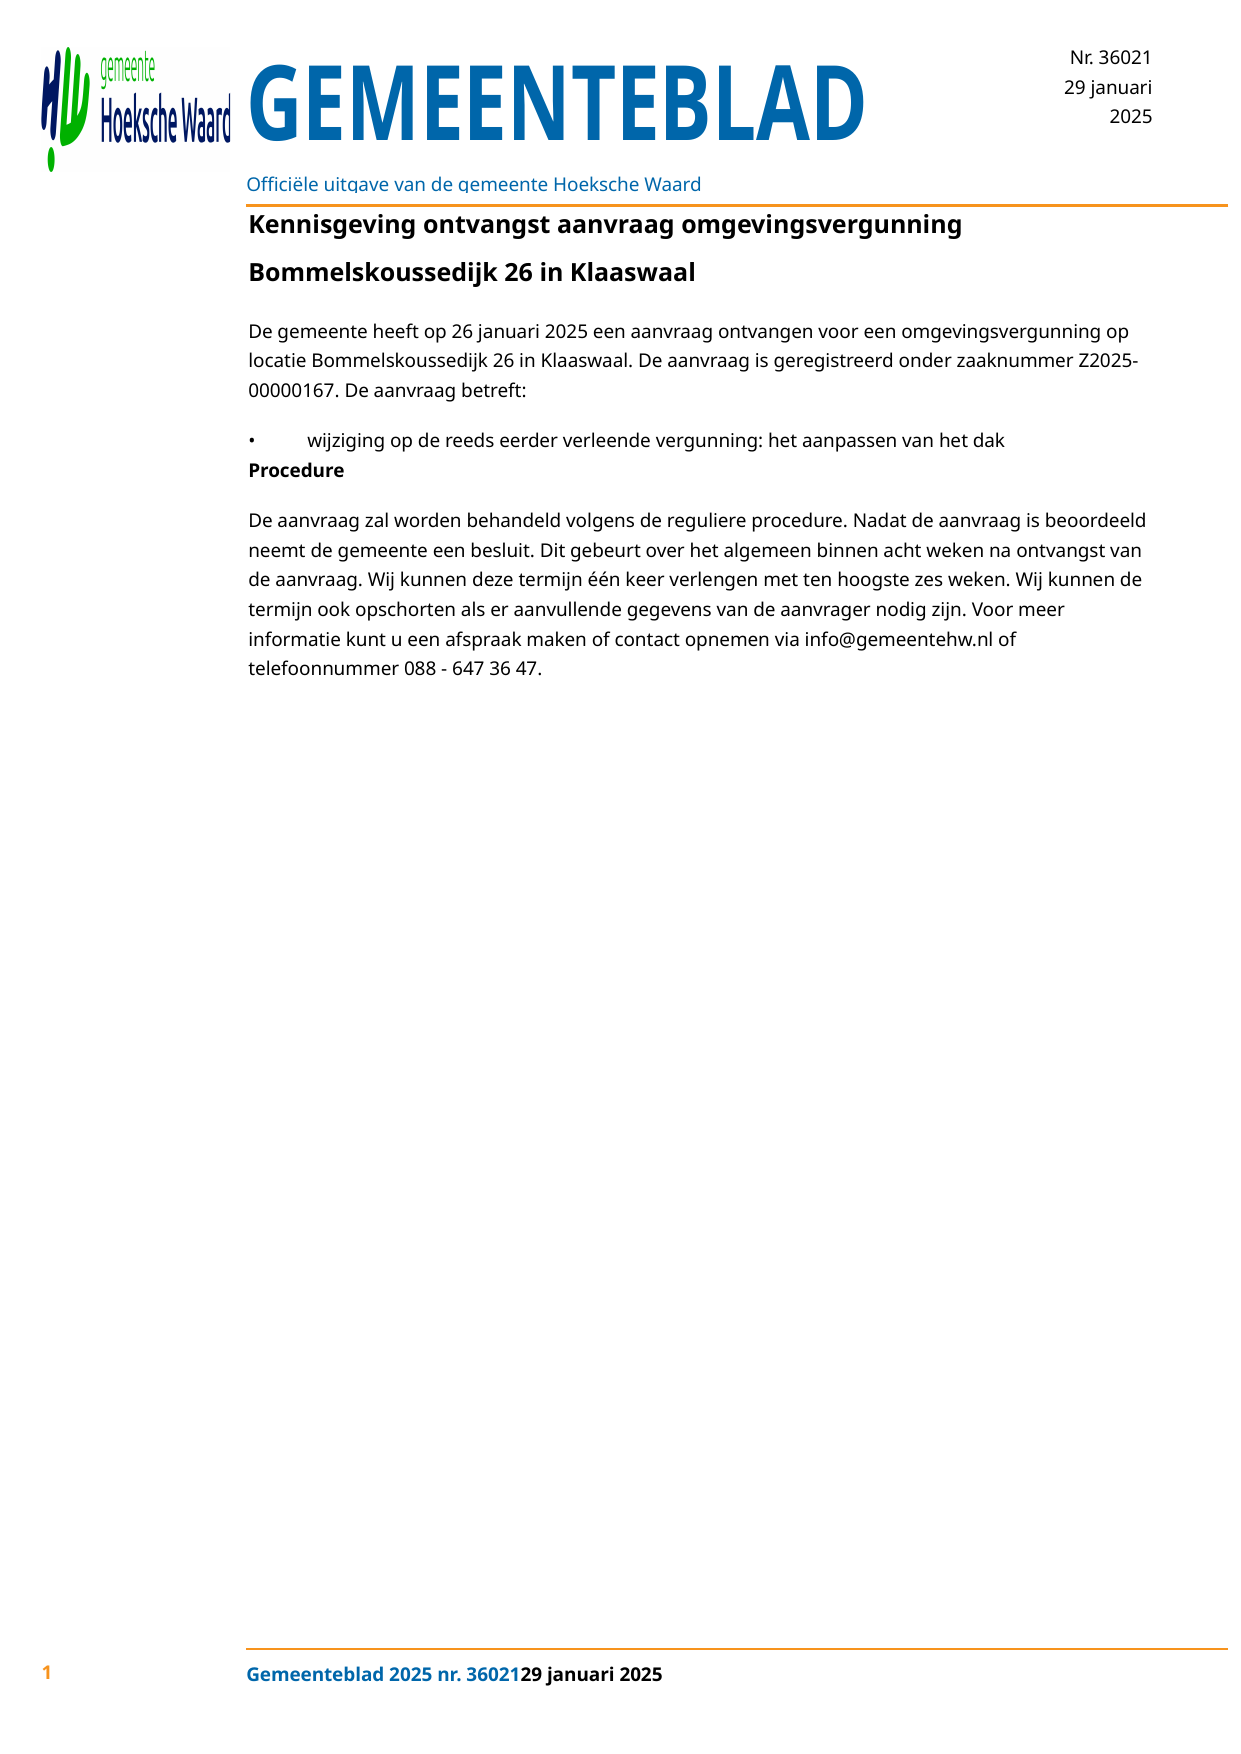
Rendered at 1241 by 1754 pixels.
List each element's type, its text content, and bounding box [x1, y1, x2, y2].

picture [41, 47, 231, 172]
list wijziging op de reeds eerder verleende vergunning: het aanpassen van het dak [248, 427, 1152, 453]
text De aanvraag zal worden behandeld volgens de reguliere procedure. Nadat de aanvraag is beoordeeld neemt de gemeente een besluit. Dit gebeurt over het algemeen binnen acht weken na ontvangst van de aanvraag. Wij kunnen deze termijn één keer verlengen met ten hoogste zes weken. Wij kunnen de termijn ook opschorten als er aanvullende gegevens van de aanvrager nodig zijn. Voor meer informatie kunt u een afspraak maken of contact opnemen via info@gemeentehw.nl of telefoonnummer 088 - 647 36 47. [248, 507, 1152, 681]
text De gemeente heeft op 26 januari 2025 een aanvraag ontvangen voor een omgevingsvergunning op locatie Bommelskoussedijk 26 in Klaaswaal. De aanvraag is geregistreerd onder zaaknummer Z2025-00000167. De aanvraag betreft: [248, 318, 1152, 403]
text Procedure [248, 457, 1152, 483]
text Kennisgeving ontvangst aanvraag omgevingsvergunning Bommelskoussedijk 26 in Klaaswaal [248, 207, 1152, 288]
